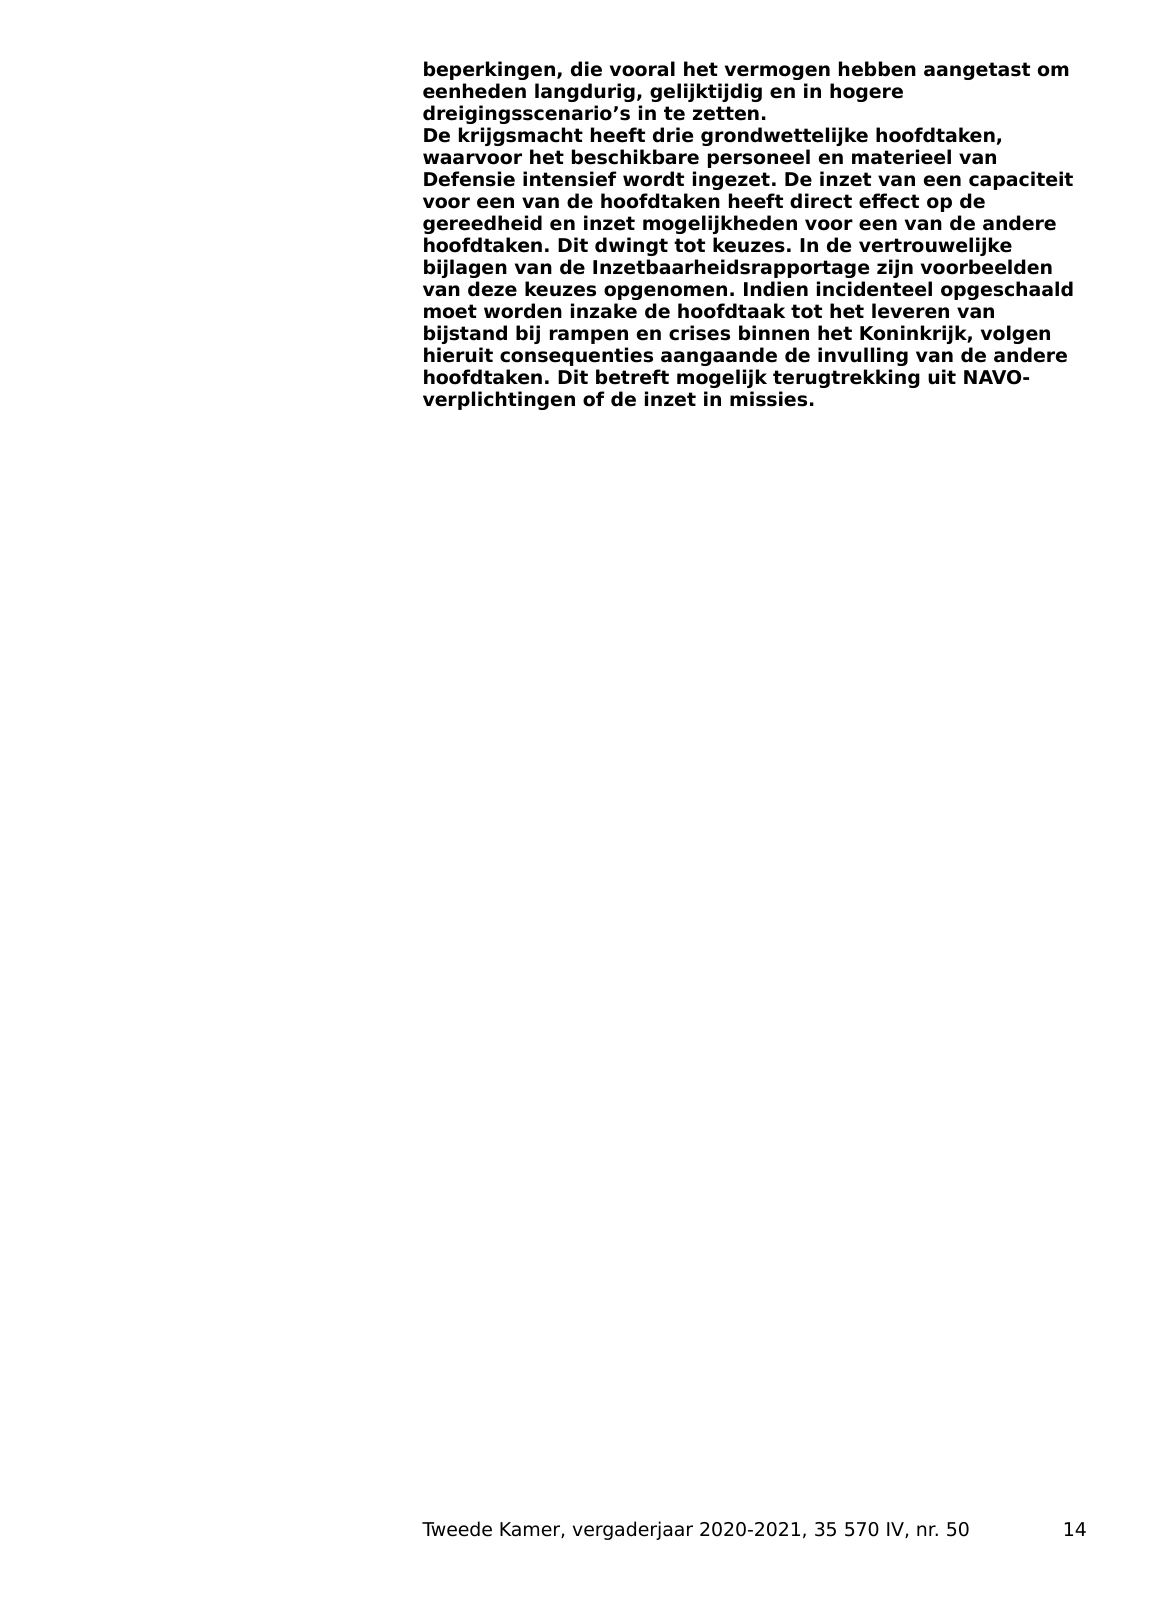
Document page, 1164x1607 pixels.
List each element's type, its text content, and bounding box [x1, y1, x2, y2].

text De krijgsmacht heeft drie grondwettelijke hoofdtaken, waarvoor het beschikbare personeel en materieel van Defensie intensief wordt ingezet. De inzet van een capaciteit voor een van de hoofdtaken heeft direct effect op de gereedheid en inzet mogelijkheden voor een van de andere hoofdtaken. Dit dwingt tot keuzes. In de vertrouwelijke bijlagen van de Inzetbaarheidsrapportage zijn voorbeelden van deze keuzes opgenomen. Indien incidenteel opgeschaald moet worden inzake de hoofdtaak tot het leveren van bijstand bij rampen en crises binnen het Koninkrijk, volgen hieruit consequenties aangaande de invulling van de andere hoofdtaken. Dit betreft mogelijk terugtrekking uit NAVO-verplichtingen of de inzet in missies. [422, 125, 1087, 411]
text beperkingen, die vooral het vermogen hebben aangetast om eenheden langdurig, gelijktijdig en in hogere dreigingsscenario’s in te zetten. [422, 59, 1087, 125]
